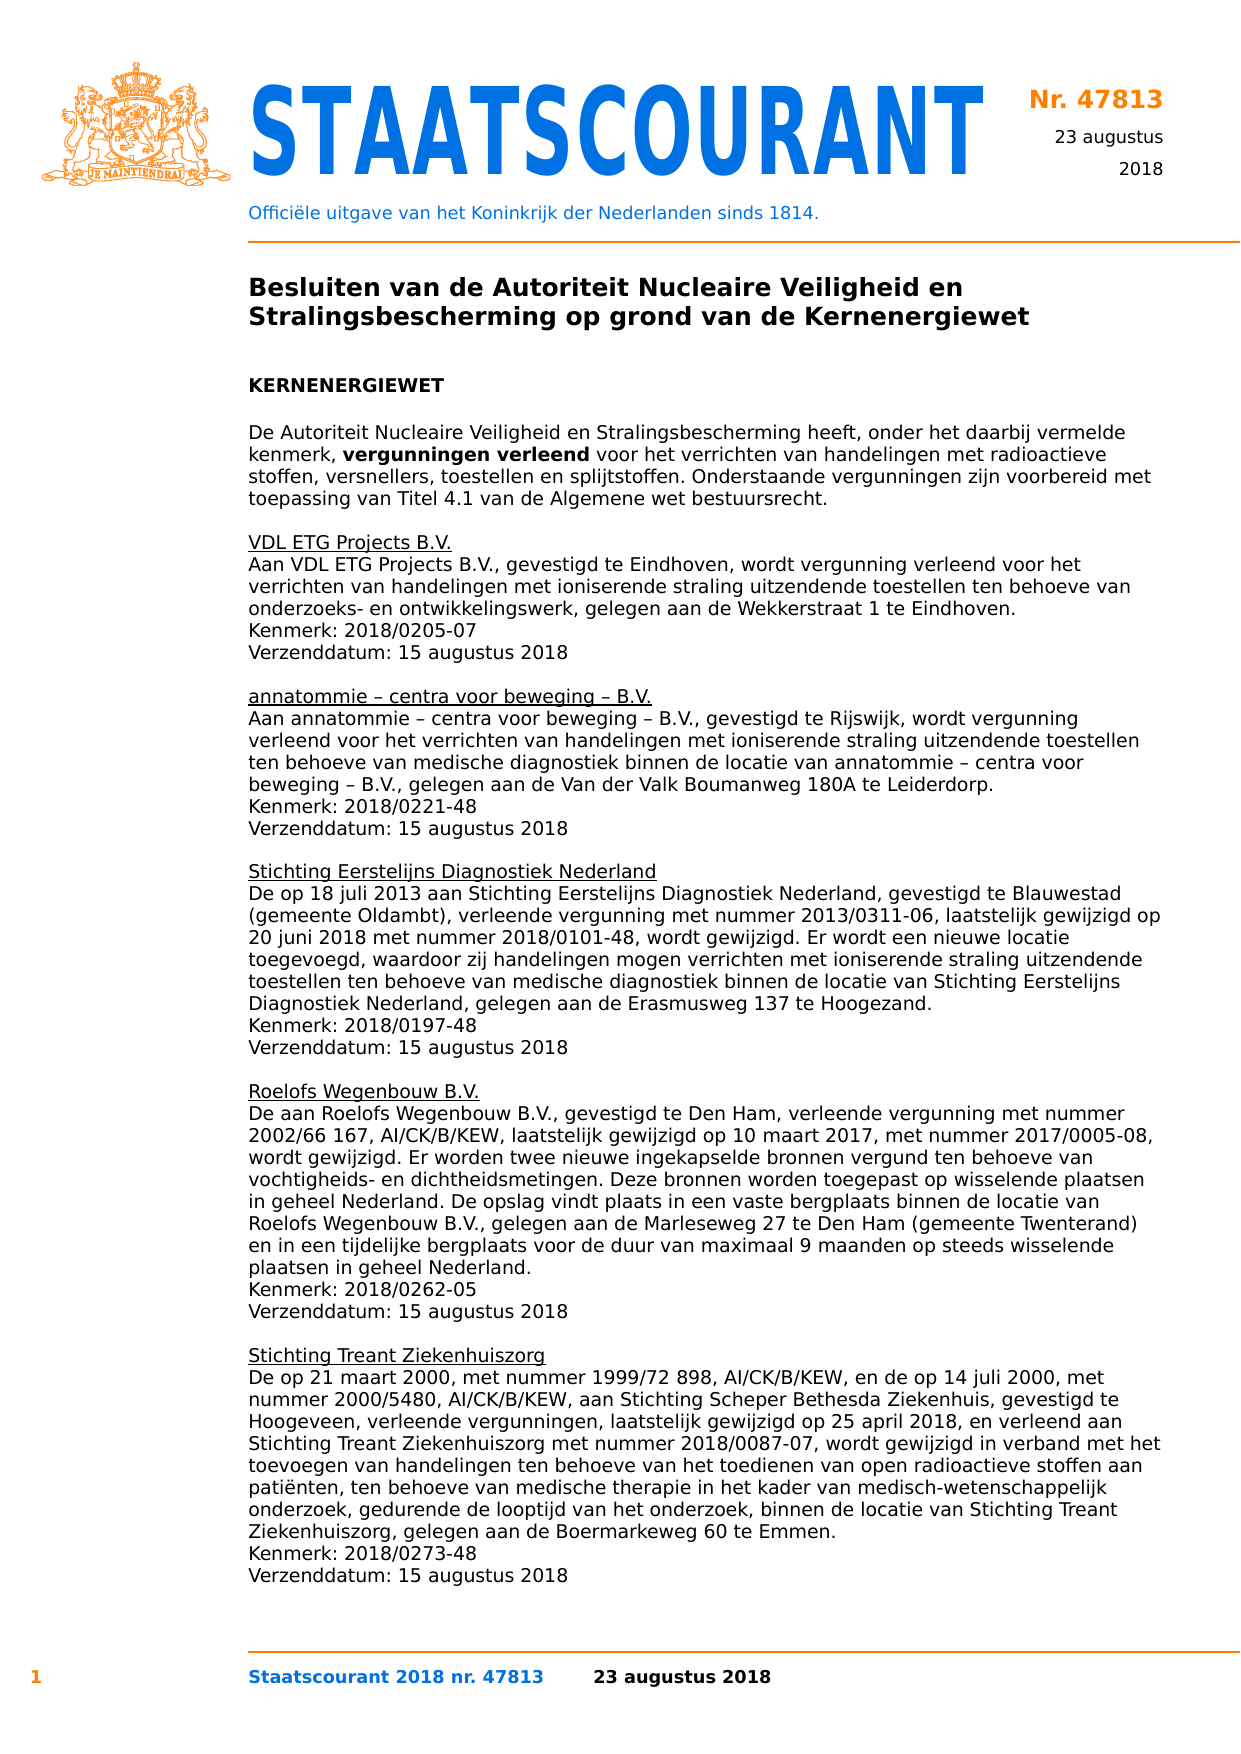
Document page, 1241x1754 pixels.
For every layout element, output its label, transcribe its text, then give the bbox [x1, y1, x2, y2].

table_cell Officiële uitgave van het Koninkrijk der Nederlanden sinds 1814. [248, 203, 1240, 241]
text annatommie – centra voor beweging – B.V. [248, 686, 1163, 708]
text De op 18 juli 2013 aan Stichting Eerstelijns Diagnostiek Nederland, gevestigd te Blauwestad (gemeente Oldambt), verleende vergunning met nummer 2013/0311-06, laatstelijk gewijzigd op 20 juni 2018 met nummer 2018/0101-48, wordt gewijzigd. Er wordt een nieuwe locatie toegevoegd, waardoor zij handelingen mogen verrichten met ioniserende straling uitzendende toestellen ten behoeve van medische diagnostiek binnen de locatie van Stichting Eerstelijns Diagnostiek Nederland, gelegen aan de Erasmusweg 137 te Hoogezand. [248, 883, 1163, 1015]
table_cell 23 augustus [998, 121, 1240, 153]
table_header Nr. 47813 [998, 62, 1240, 121]
text Kenmerk: 2018/0262-05 [248, 1279, 1163, 1301]
text Aan VDL ETG Projects B.V., gevestigd te Eindhoven, wordt vergunning verleend voor het verrichten van handelingen met ioniserende straling uitzendende toestellen ten behoeve van onderzoeks- en ontwikkelingswerk, gelegen aan de Wekkerstraat 1 te Eindhoven. [248, 554, 1163, 620]
text Kenmerk: 2018/0205-07 [248, 620, 1163, 642]
text Verzenddatum: 15 augustus 2018 [248, 817, 1163, 839]
text Stichting Eerstelijns Diagnostiek Nederland [248, 861, 1163, 883]
subtitle Besluiten van de Autoriteit Nucleaire Veiligheid en Stralingsbescherming op grond van de Kernenergiewet [248, 273, 1163, 331]
text Verzenddatum: 15 augustus 2018 [248, 642, 1163, 664]
text Verzenddatum: 15 augustus 2018 [248, 1037, 1163, 1059]
text Aan annatommie – centra voor beweging – B.V., gevestigd te Rijswijk, wordt vergunning verleend voor het verrichten van handelingen met ioniserende straling uitzendende toestellen ten behoeve van medische diagnostiek binnen de locatie van annatommie – centra voor beweging – B.V., gelegen aan de Van der Valk Boumanweg 180A te Leiderdorp. [248, 708, 1163, 796]
text De op 21 maart 2000, met nummer 1999/72 898, AI/CK/B/KEW, en de op 14 juli 2000, met nummer 2000/5480, AI/CK/B/KEW, aan Stichting Scheper Bethesda Ziekenhuis, gevestigd te Hoogeveen, verleende vergunningen, laatstelijk gewijzigd op 25 april 2018, en verleend aan Stichting Treant Ziekenhuiszorg met nummer 2018/0087-07, wordt gewijzigd in verband met het toevoegen van handelingen ten behoeve van het toedienen van open radioactieve stoffen aan patiënten, ten behoeve van medische therapie in het kader van medisch-wetenschappelijk onderzoek, gedurende de looptijd van het onderzoek, binnen de locatie van Stichting Treant Ziekenhuiszorg, gelegen aan de Boermarkeweg 60 te Emmen. [248, 1367, 1163, 1542]
text VDL ETG Projects B.V. [248, 532, 1163, 554]
table_cell 2018 [998, 153, 1240, 203]
text Roelofs Wegenbouw B.V. [248, 1081, 1163, 1103]
text Kenmerk: 2018/0221-48 [248, 796, 1163, 817]
picture [41, 62, 231, 186]
subtitle KERNENERGIEWET [248, 375, 1163, 397]
table_header [25, 62, 248, 241]
text Kenmerk: 2018/0273-48 [248, 1542, 1163, 1564]
text De Autoriteit Nucleaire Veiligheid en Stralingsbescherming heeft, onder het daarbij vermelde kenmerk, vergunningen verleend voor het verrichten van handelingen met radioactieve stoffen, versnellers, toestellen en splijtstoffen. Onderstaande vergunningen zijn voorbereid met toepassing van Titel 4.1 van de Algemene wet bestuursrecht. [248, 422, 1163, 510]
text Stichting Treant Ziekenhuiszorg [248, 1345, 1163, 1367]
text Verzenddatum: 15 augustus 2018 [248, 1301, 1163, 1323]
table_header STAATSCOURANT [248, 62, 998, 203]
text Kenmerk: 2018/0197-48 [248, 1015, 1163, 1037]
text Verzenddatum: 15 augustus 2018 [248, 1564, 1163, 1586]
text De aan Roelofs Wegenbouw B.V., gevestigd te Den Ham, verleende vergunning met nummer 2002/66 167, AI/CK/B/KEW, laatstelijk gewijzigd op 10 maart 2017, met nummer 2017/0005-08, wordt gewijzigd. Er worden twee nieuwe ingekapselde bronnen vergund ten behoeve van vochtigheids- en dichtheidsmetingen. Deze bronnen worden toegepast op wisselende plaatsen in geheel Nederland. De opslag vindt plaats in een vaste bergplaats binnen de locatie van Roelofs Wegenbouw B.V., gelegen aan de Marleseweg 27 te Den Ham (gemeente Twenterand) en in een tijdelijke bergplaats voor de duur van maximaal 9 maanden op steeds wisselende plaatsen in geheel Nederland. [248, 1103, 1163, 1279]
